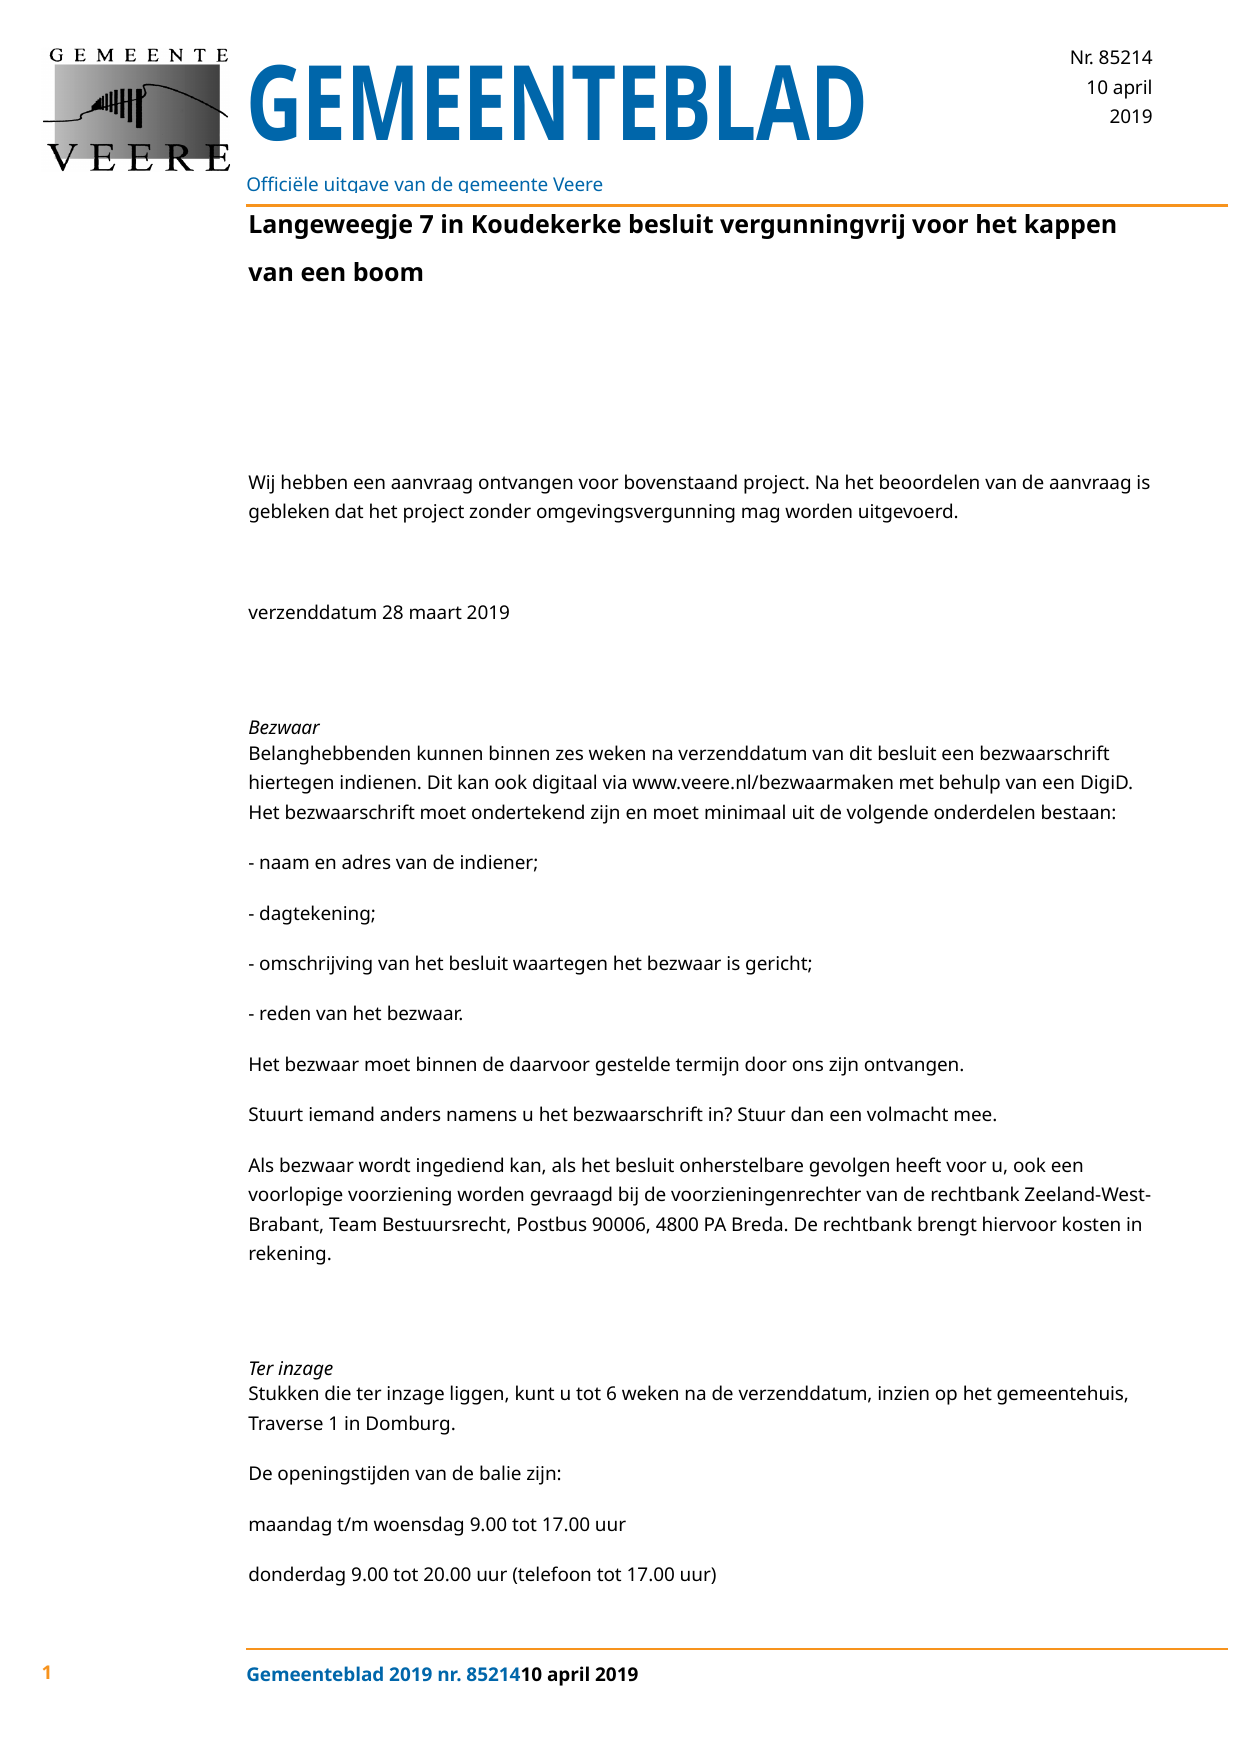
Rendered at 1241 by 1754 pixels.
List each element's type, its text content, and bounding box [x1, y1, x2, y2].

text verzenddatum 28 maart 2019 [248, 599, 1152, 625]
text Het bezwaar moet binnen de daarvoor gestelde termijn door ons zijn ontvangen. [248, 1051, 1152, 1077]
text donderdag 9.00 tot 20.00 uur (telefoon tot 17.00 uur) [248, 1561, 1152, 1587]
text maandag t/m woensdag 9.00 tot 17.00 uur [248, 1511, 1152, 1537]
text De openingstijden van de balie zijn: [248, 1461, 1152, 1486]
text Bezwaar [248, 714, 1152, 740]
text - omschrijving van het besluit waartegen het bezwaar is gericht; [248, 950, 1152, 976]
text - naam en adres van de indiener; [248, 849, 1152, 875]
text Ter inzage [248, 1355, 1152, 1381]
text Stuurt iemand anders namens u het bezwaarschrift in? Stuur dan een volmacht mee. [248, 1101, 1152, 1127]
text Langeweegje 7 in Koudekerke besluit vergunningvrij voor het kappen van een boom [248, 207, 1152, 288]
text - dagtekening; [248, 900, 1152, 925]
text Als bezwaar wordt ingediend kan, als het besluit onherstelbare gevolgen heeft voor u, ook een voorlopige voorziening worden gevraagd bij de voorzieningenrechter van de rechtbank Zeeland-West-Brabant, Team Bestuursrecht, Postbus 90006, 4800 PA Breda. De rechtbank brengt hiervoor kosten in rekening. [248, 1152, 1152, 1266]
text Stukken die ter inzage liggen, kunt u tot 6 weken na de verzenddatum, inzien op het gemeentehuis, Traverse 1 in Domburg. [248, 1381, 1152, 1436]
text Wij hebben een aanvraag ontvangen voor bovenstaand project. Na het beoordelen van de aanvraag is gebleken dat het project zonder omgevingsvergunning mag worden uitgevoerd. [248, 469, 1152, 524]
text Belanghebbenden kunnen binnen zes weken na verzenddatum van dit besluit een bezwaarschrift hiertegen indienen. Dit kan ook digitaal via www.veere.nl/bezwaarmaken met behulp van een DigiD. Het bezwaarschrift moet ondertekend zijn en moet minimaal uit de volgende onderdelen bestaan: [248, 740, 1152, 824]
picture [41, 47, 231, 172]
text - reden van het bezwaar. [248, 1001, 1152, 1026]
